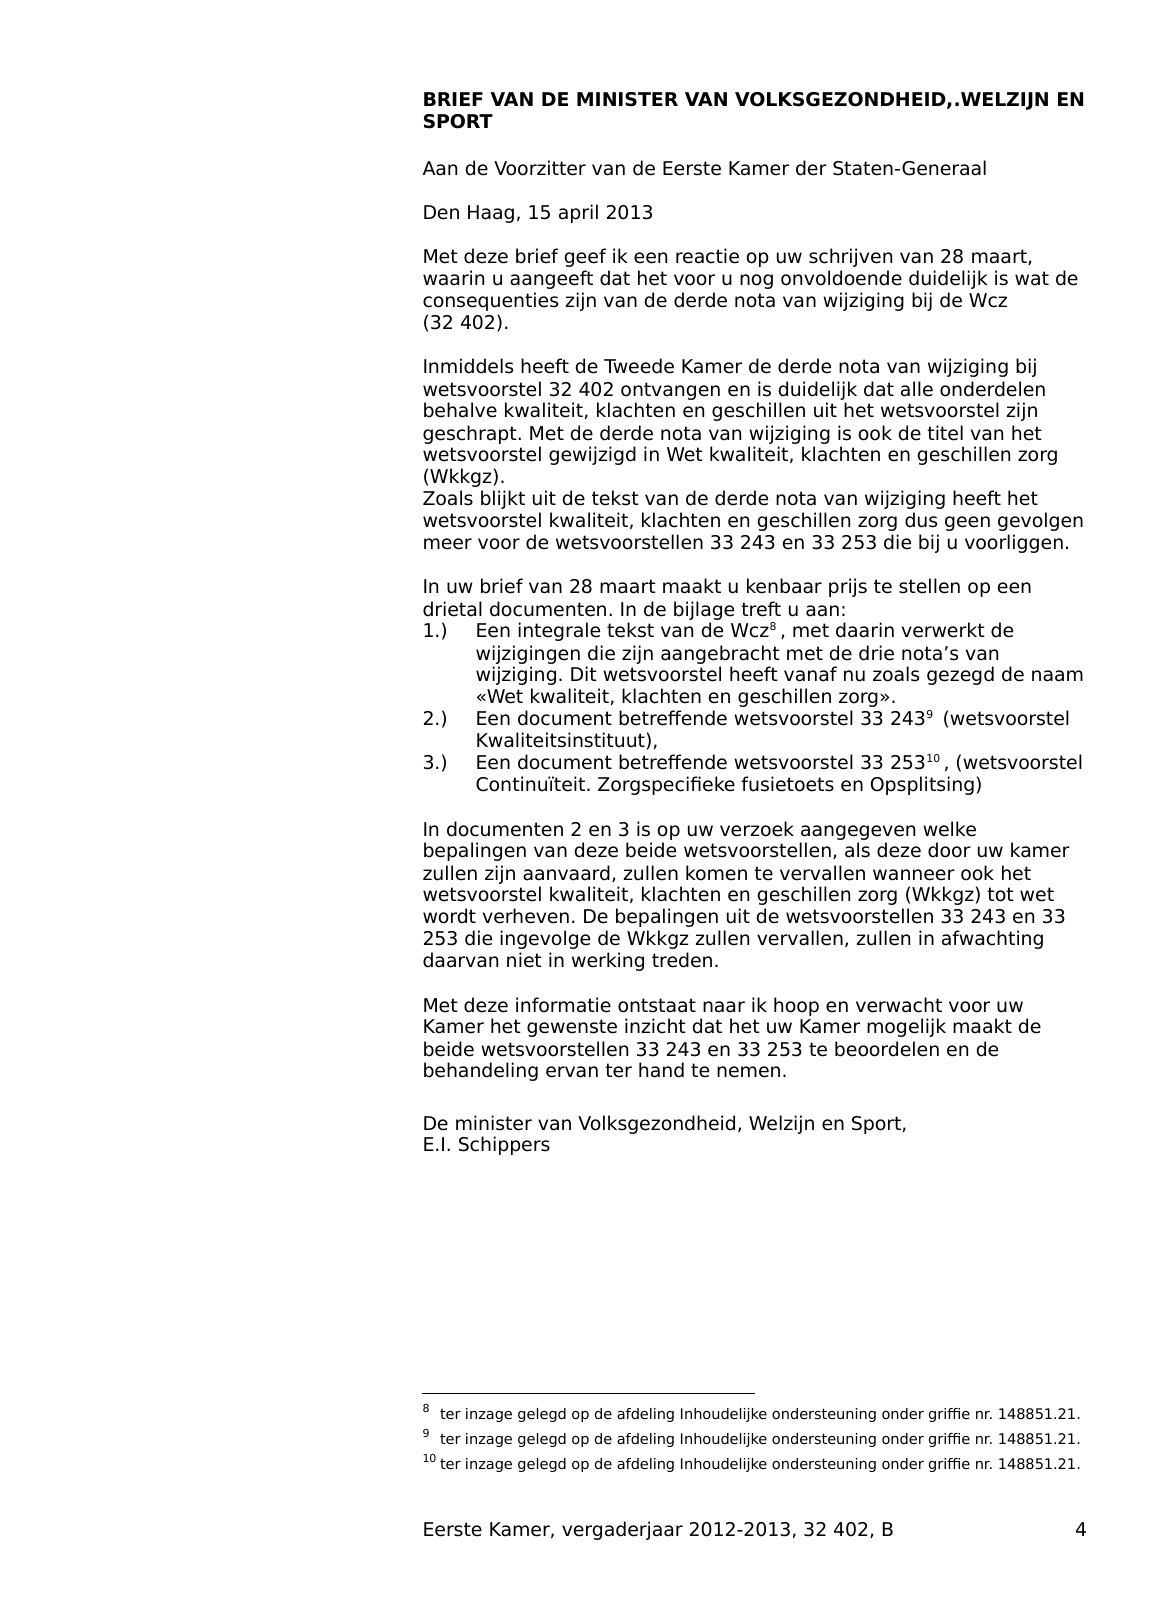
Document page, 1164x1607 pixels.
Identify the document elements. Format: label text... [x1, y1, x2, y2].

text Den Haag, 15 april 2013 [422, 202, 1087, 224]
text Inmiddels heeft de Tweede Kamer de derde nota van wijziging bij wetsvoorstel 32 402 ontvangen en is duidelijk dat alle onderdelen behalve kwaliteit, klachten en geschillen uit het wetsvoorstel zijn geschrapt. Met de derde nota van wijziging is ook de titel van het wetsvoorstel gewijzigd in Wet kwaliteit, klachten en geschillen zorg (Wkkgz). [422, 356, 1087, 488]
text In uw brief van 28 maart maakt u kenbaar prijs te stellen op een drietal documenten. In de bijlage treft u aan: [422, 576, 1087, 620]
subtitle BRIEF VAN DE MINISTER VAN VOLKSGEZONDHEID,.WELZIJN EN SPORT [422, 89, 1087, 133]
text De minister van Volksgezondheid, Welzijn en Sport, E.I. Schippers [422, 1112, 1087, 1156]
text 1.) Een integrale tekst van de Wcz, met daarin verwerkt de wijzigingen die zijn aangebracht met de drie nota’s van wijziging. Dit wetsvoorstel heeft vanaf nu zoals gezegd de naam «Wet kwaliteit, klachten en geschillen zorg». [422, 620, 1087, 708]
text ter inzage gelegd op de afdeling Inhoudelijke ondersteuning onder griffie nr. 148851.21. [422, 1402, 1087, 1424]
text ter inzage gelegd op de afdeling Inhoudelijke ondersteuning onder griffie nr. 148851.21. [422, 1427, 1087, 1449]
text Met deze brief geef ik een reactie op uw schrijven van 28 maart, waarin u aangeeft dat het voor u nog onvoldoende duidelijk is wat de consequenties zijn van de derde nota van wijziging bij de Wcz (32 402). [422, 246, 1087, 334]
text In documenten 2 en 3 is op uw verzoek aangegeven welke bepalingen van deze beide wetsvoorstellen, als deze door uw kamer zullen zijn aanvaard, zullen komen te vervallen wanneer ook het wetsvoorstel kwaliteit, klachten en geschillen zorg (Wkkgz) tot wet wordt verheven. De bepalingen uit de wetsvoorstellen 33 243 en 33 253 die ingevolge de Wkkgz zullen vervallen, zullen in afwachting daarvan niet in werking treden. [422, 818, 1087, 972]
text 2.) Een document betreffende wetsvoorstel 33 243 (wetsvoorstel Kwaliteitsinstituut), [422, 708, 1087, 752]
text Met deze informatie ontstaat naar ik hoop en verwacht voor uw Kamer het gewenste inzicht dat het uw Kamer mogelijk maakt de beide wetsvoorstellen 33 243 en 33 253 te beoordelen en de behandeling ervan ter hand te nemen. [422, 994, 1087, 1082]
text ter inzage gelegd op de afdeling Inhoudelijke ondersteuning onder griffie nr. 148851.21. [422, 1452, 1087, 1474]
text Aan de Voorzitter van de Eerste Kamer der Staten-Generaal [422, 158, 1087, 180]
text 3.) Een document betreffende wetsvoorstel 33 253, (wetsvoorstel Continuïteit. Zorgspecifieke fusietoets en Opsplitsing) [422, 752, 1087, 796]
text Zoals blijkt uit de tekst van de derde nota van wijziging heeft het wetsvoorstel kwaliteit, klachten en geschillen zorg dus geen gevolgen meer voor de wetsvoorstellen 33 243 en 33 253 die bij u voorliggen. [422, 488, 1087, 554]
